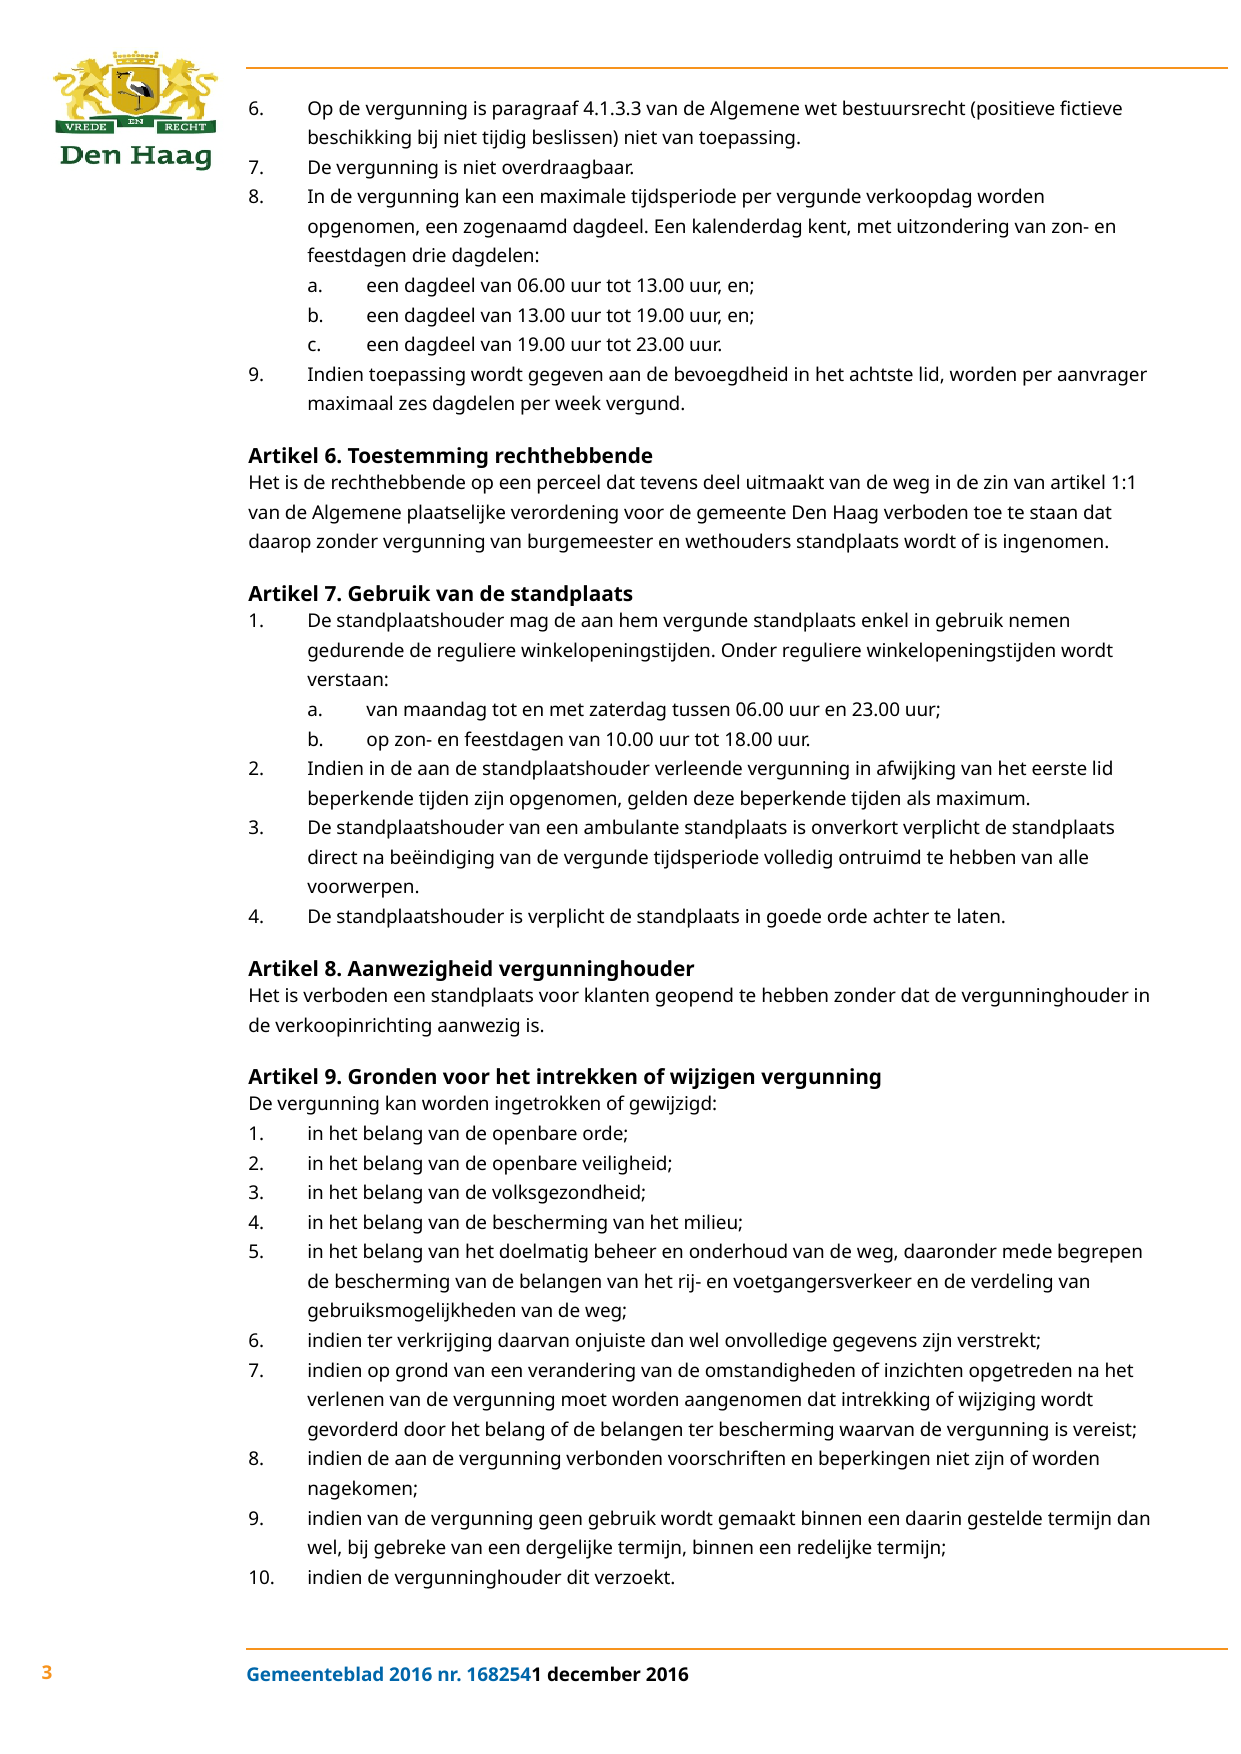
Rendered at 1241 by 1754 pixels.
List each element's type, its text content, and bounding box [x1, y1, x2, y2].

text Het is de rechthebbende op een perceel dat tevens deel uitmaakt van de weg in de zin van artikel 1:1 van de Algemene plaatselijke verordening voor de gemeente Den Haag verboden toe te staan dat daarop zonder vergunning van burgemeester en wethouders standplaats wordt of is ingenomen. [248, 469, 1152, 554]
list in het belang van de volksgezondheid; [248, 1179, 1152, 1205]
list Indien in de aan de standplaatshouder verleende vergunning in afwijking van het eerste lid beperkende tijden zijn opgenomen, gelden deze beperkende tijden als maximum. [248, 755, 1152, 811]
list in het belang van het doelmatig beheer en onderhoud van de weg, daaronder mede begrepen de bescherming van de belangen van het rij- en voetgangersverkeer en de verdeling van gebruiksmogelijkheden van de weg; [248, 1238, 1152, 1323]
text De vergunning kan worden ingetrokken of gewijzigd: [248, 1091, 1152, 1116]
list In de vergunning kan een maximale tijdsperiode per vergunde verkoopdag worden opgenomen, een zogenaamd dagdeel. Een kalenderdag kent, met uitzondering van zon- en feestdagen drie dagdelen: [248, 183, 1152, 268]
list op zon- en feestdagen van 10.00 uur tot 18.00 uur. [307, 726, 1152, 752]
list De standplaatshouder is verplicht de standplaats in goede orde achter te laten. [248, 903, 1152, 929]
list een dagdeel van 19.00 uur tot 23.00 uur. [307, 331, 1152, 357]
text Het is verboden een standplaats voor klanten geopend te hebben zonder dat de vergunninghouder in de verkoopinrichting aanwezig is. [248, 982, 1152, 1037]
list van maandag tot en met zaterdag tussen 06.00 uur en 23.00 uur; [307, 696, 1152, 722]
text Artikel 6. Toestemming rechthebbende [248, 441, 1152, 469]
list indien de aan de vergunning verbonden voorschriften en beperkingen niet zijn of worden nagekomen; [248, 1446, 1152, 1501]
text Artikel 8. Aanwezigheid vergunninghouder [248, 954, 1152, 982]
list Op de vergunning is paragraaf 4.1.3.3 van de Algemene wet bestuursrecht (positieve fictieve beschikking bij niet tijdig beslissen) niet van toepassing. [248, 95, 1152, 150]
text Artikel 9. Gronden voor het intrekken of wijzigen vergunning [248, 1062, 1152, 1091]
list een dagdeel van 13.00 uur tot 19.00 uur, en; [307, 302, 1152, 328]
list De vergunning is niet overdraagbaar. [248, 154, 1152, 180]
list indien de vergunninghouder dit verzoekt. [248, 1564, 1152, 1590]
list een dagdeel van 06.00 uur tot 13.00 uur, en; [307, 272, 1152, 298]
list in het belang van de bescherming van het milieu; [248, 1209, 1152, 1235]
text Artikel 7. Gebruik van de standplaats [248, 579, 1152, 607]
list indien van de vergunning geen gebruik wordt gemaakt binnen een daarin gestelde termijn dan wel, bij gebreke van een dergelijke termijn, binnen een redelijke termijn; [248, 1505, 1152, 1560]
list De standplaatshouder van een ambulante standplaats is onverkort verplicht de standplaats direct na beëindiging van de vergunde tijdsperiode volledig ontruimd te hebben van alle voorwerpen. [248, 814, 1152, 899]
list indien ter verkrijging daarvan onjuiste dan wel onvolledige gegevens zijn verstrekt; [248, 1327, 1152, 1353]
list De standplaatshouder mag de aan hem vergunde standplaats enkel in gebruik nemen gedurende de reguliere winkelopeningstijden. Onder reguliere winkelopeningstijden wordt verstaan: [248, 607, 1152, 692]
list indien op grond van een verandering van de omstandigheden of inzichten opgetreden na het verlenen van de vergunning moet worden aangenomen dat intrekking of wijziging wordt gevorderd door het belang of de belangen ter bescherming waarvan de vergunning is vereist; [248, 1357, 1152, 1442]
list in het belang van de openbare orde; [248, 1120, 1152, 1146]
list in het belang van de openbare veiligheid; [248, 1150, 1152, 1176]
picture [41, 47, 231, 172]
list Indien toepassing wordt gegeven aan de bevoegdheid in het achtste lid, worden per aanvrager maximaal zes dagdelen per week vergund. [248, 361, 1152, 416]
